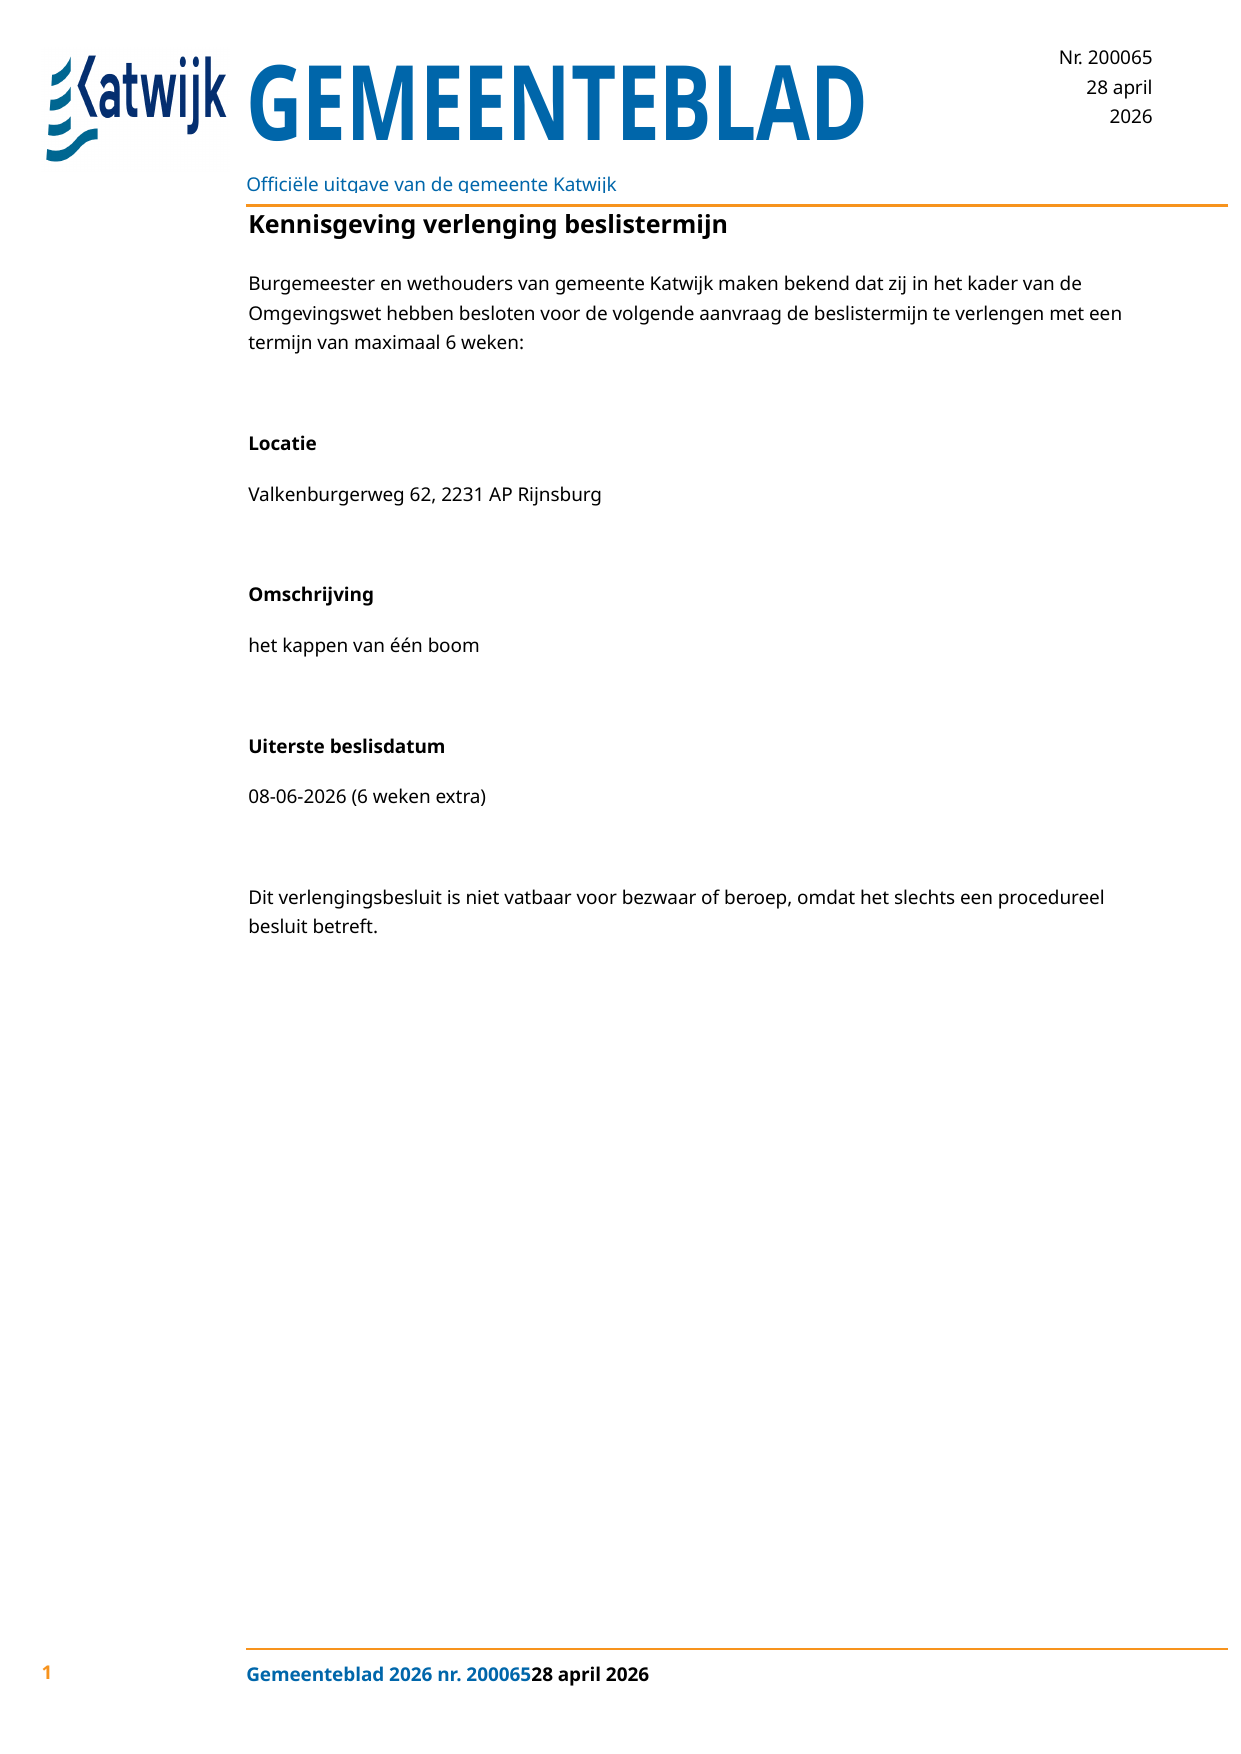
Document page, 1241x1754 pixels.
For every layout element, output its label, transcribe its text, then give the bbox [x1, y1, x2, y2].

text Valkenburgerweg 62, 2231 AP Rijnsburg [248, 481, 1152, 506]
text Uiterste beslisdatum [248, 733, 1152, 758]
text 08-06-2026 (6 weken extra) [248, 783, 1152, 809]
text Kennisgeving verlenging beslistermijn [248, 207, 1152, 241]
text Locatie [248, 430, 1152, 456]
picture [41, 47, 231, 172]
text Burgemeester en wethouders van gemeente Katwijk maken bekend dat zij in het kader van de Omgevingswet hebben besloten voor de volgende aanvraag de beslistermijn te verlengen met een termijn van maximaal 6 weken: [248, 270, 1152, 355]
text het kappen van één boom [248, 632, 1152, 658]
text Dit verlengingsbesluit is niet vatbaar voor bezwaar of beroep, omdat het slechts een procedureel besluit betreft. [248, 884, 1152, 939]
text Omschrijving [248, 582, 1152, 607]
